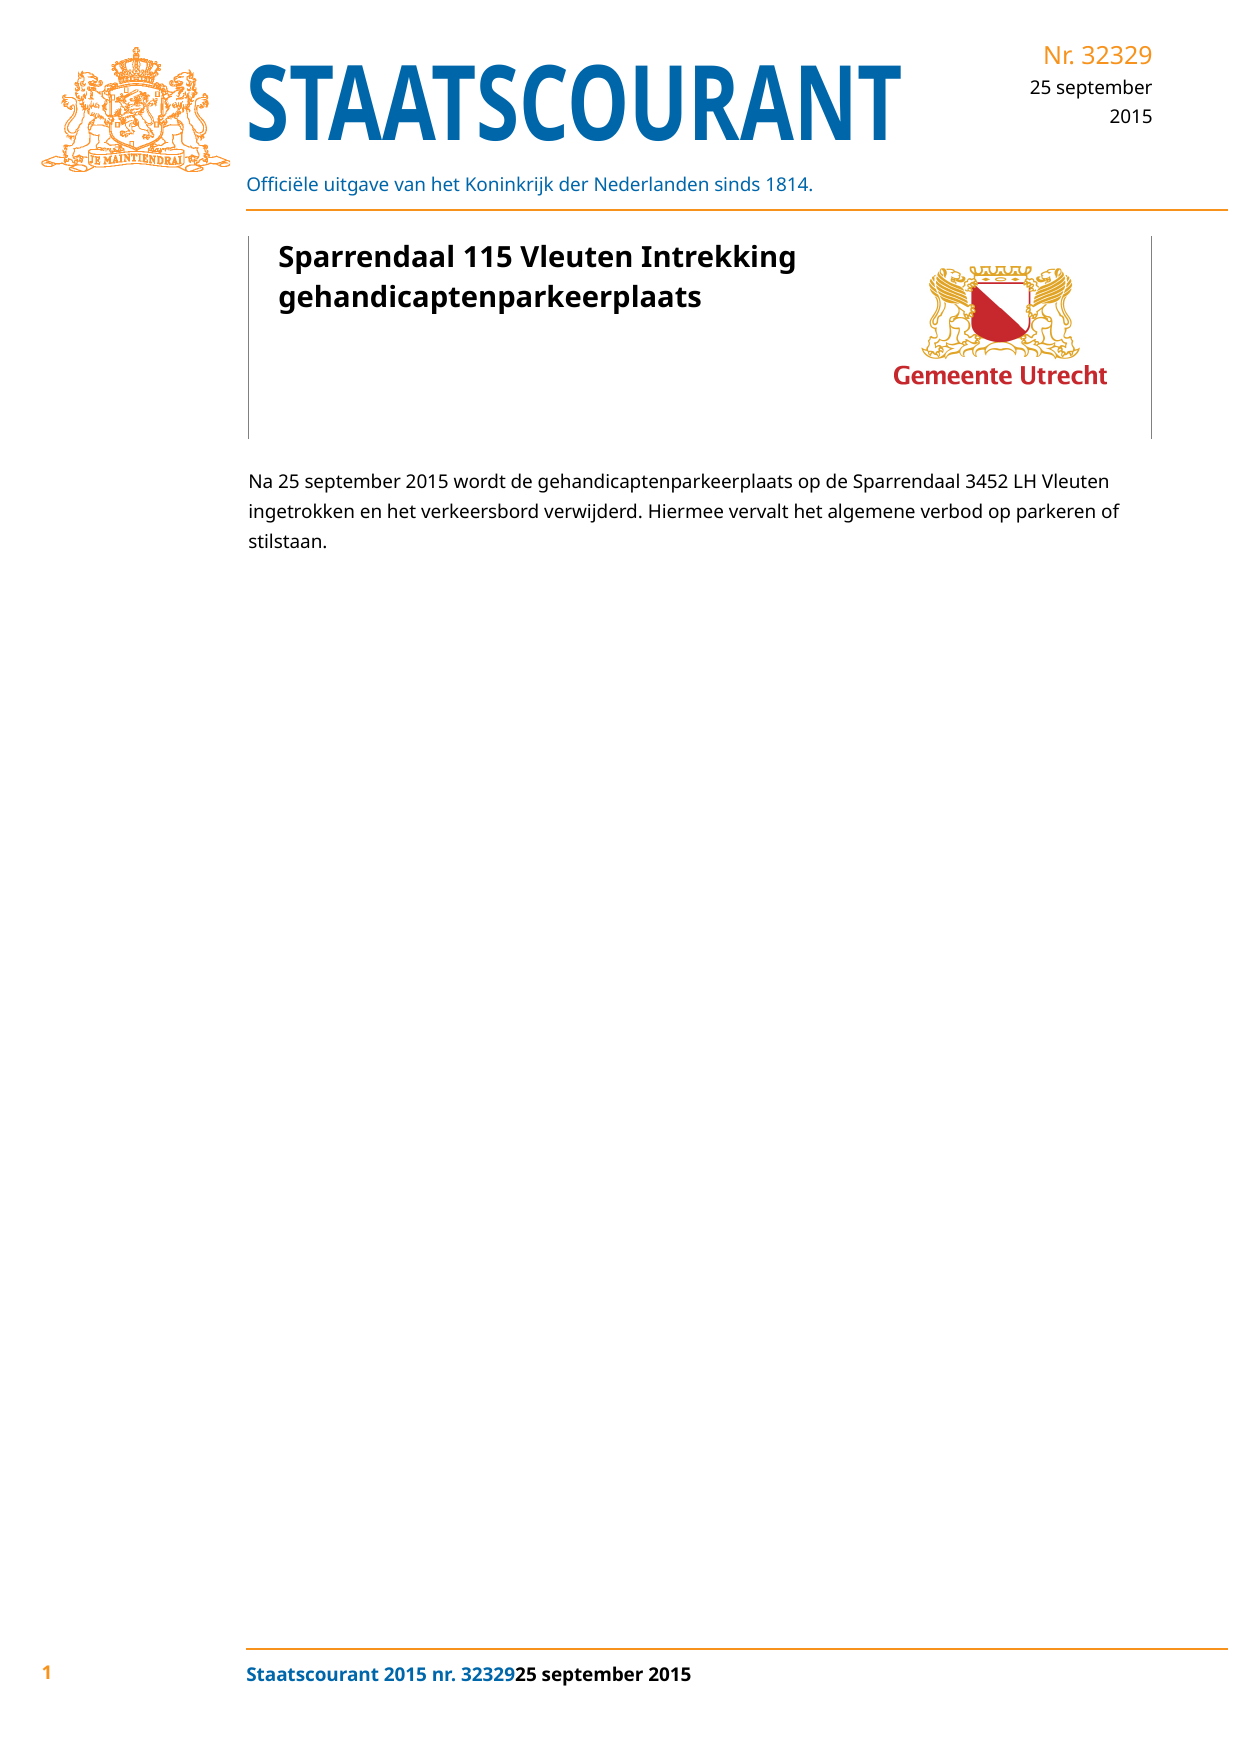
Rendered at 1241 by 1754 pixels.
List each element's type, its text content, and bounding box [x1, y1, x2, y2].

picture [882, 236, 1119, 414]
table_header [1119, 236, 1151, 413]
table_header [850, 236, 882, 413]
picture [41, 47, 231, 172]
text Na 25 september 2015 wordt de gehandicaptenparkeerplaats op de Sparrendaal 3452 LH Vleuten ingetrokken en het verkeersbord verwijderd. Hiermee vervalt het algemene verbod op parkeren of stilstaan. [248, 469, 1152, 553]
table_header Sparrendaal 115 Vleuten Intrekking gehandicaptenparkeerplaats [249, 236, 850, 439]
table_header [850, 414, 1151, 439]
